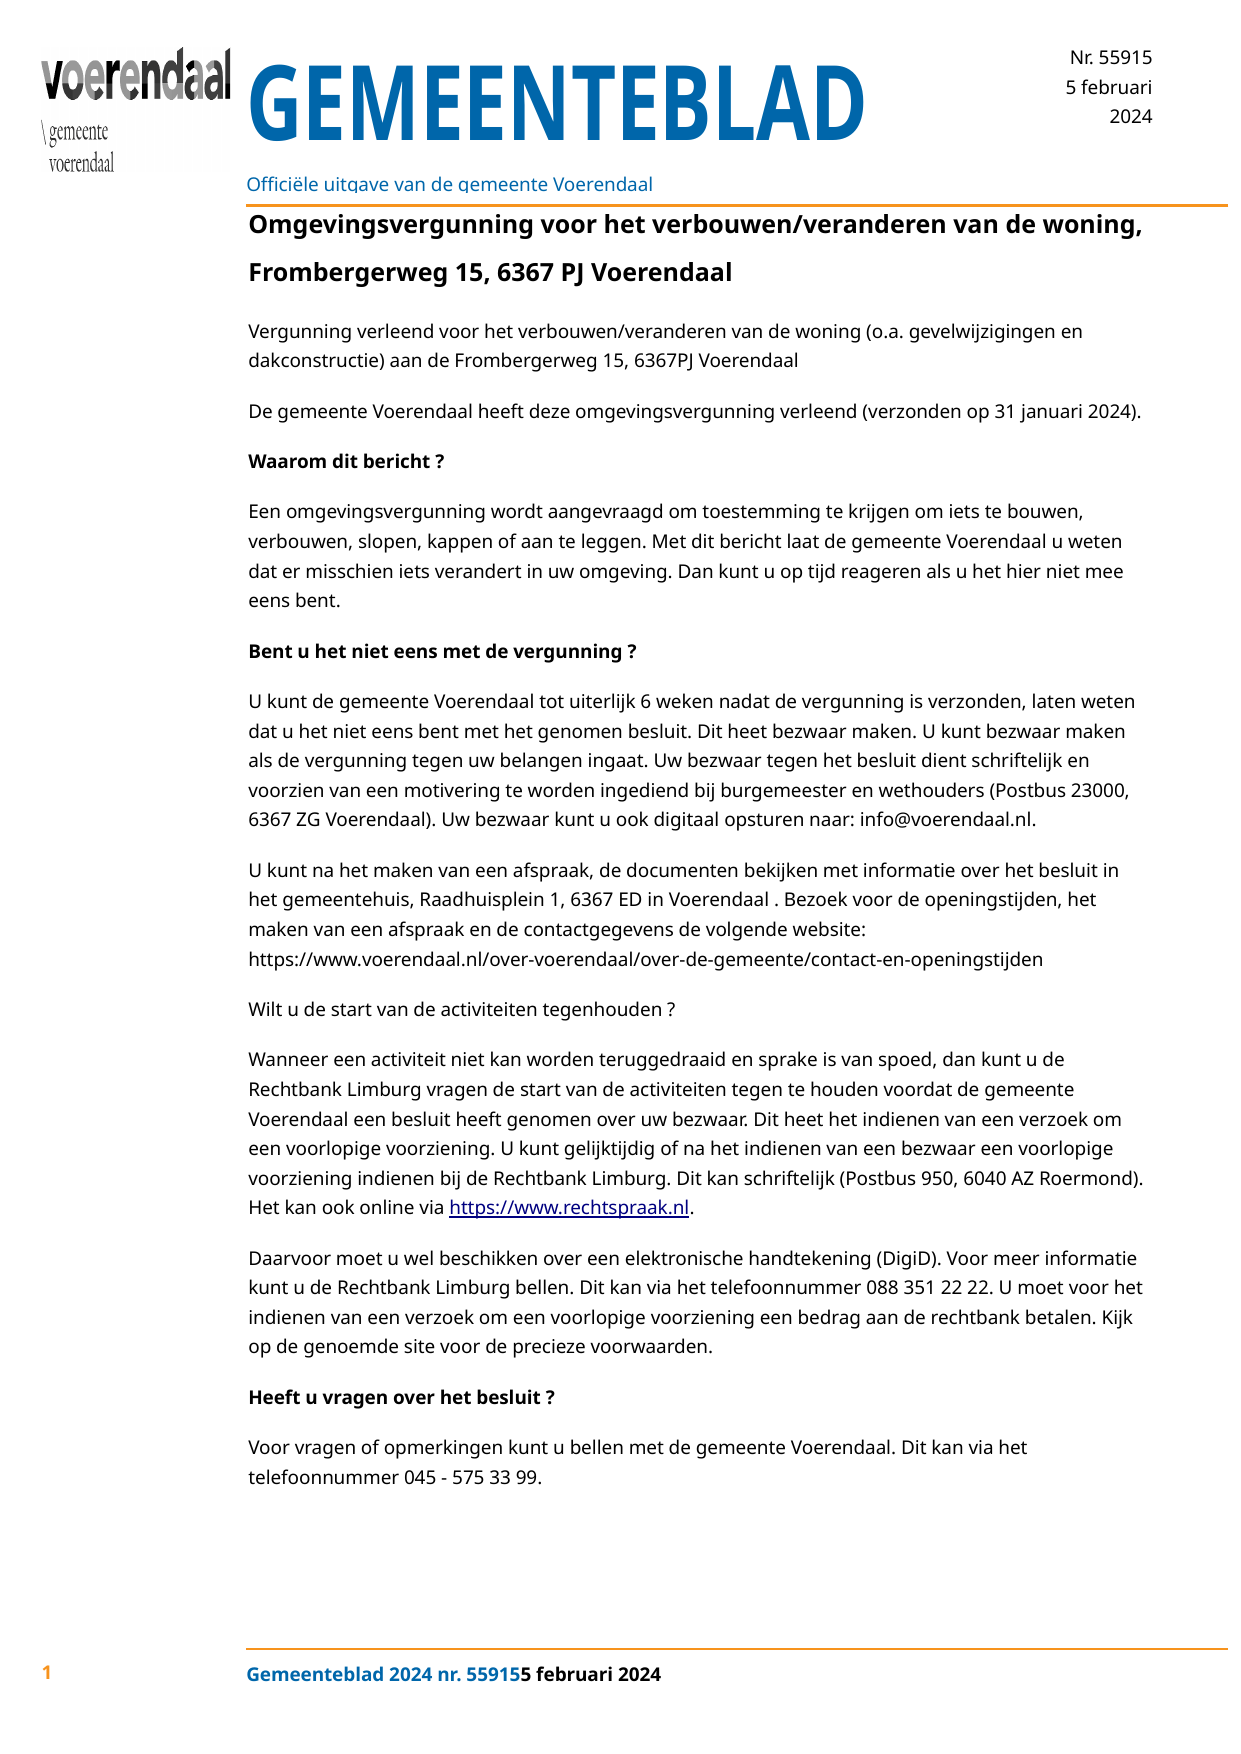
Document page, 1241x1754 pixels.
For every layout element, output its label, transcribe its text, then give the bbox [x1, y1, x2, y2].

text Daarvoor moet u wel beschikken over een elektronische handtekening (DigiD). Voor meer informatie kunt u de Rechtbank Limburg bellen. Dit kan via het telefoonnummer 088 351 22 22. U moet voor het indienen van een verzoek om een voorlopige voorziening een bedrag aan de rechtbank betalen. Kijk op de genoemde site voor de precieze voorwaarden. [248, 1245, 1152, 1359]
text U kunt na het maken van een afspraak, de documenten bekijken met informatie over het besluit in het gemeentehuis, Raadhuisplein 1, 6367 ED in Voerendaal . Bezoek voor de openingstijden, het maken van een afspraak en de contactgegevens de volgende website: https://www.voerendaal.nl/over-voerendaal/over-de-gemeente/contact-en-openingstijden [248, 857, 1152, 972]
text Bent u het niet eens met de vergunning ? [248, 638, 1152, 664]
text Wilt u de start van de activiteiten tegenhouden ? [248, 996, 1152, 1022]
text Wanneer een activiteit niet kan worden teruggedraaid en sprake is van spoed, dan kunt u de Rechtbank Limburg vragen de start van de activiteiten tegen te houden voordat de gemeente Voerendaal een besluit heeft genomen over uw bezwaar. Dit heet het indienen van een verzoek om een voorlopige voorziening. U kunt gelijktijdig of na het indienen van een bezwaar een voorlopige voorziening indienen bij de Rechtbank Limburg. Dit kan schriftelijk (Postbus 950, 6040 AZ Roermond). Het kan ook online via https://www.rechtspraak.nl. [248, 1047, 1152, 1220]
text Omgevingsvergunning voor het verbouwen/veranderen van de woning, Frombergerweg 15, 6367 PJ Voerendaal [248, 207, 1152, 288]
text Vergunning verleend voor het verbouwen/veranderen van de woning (o.a. gevelwijzigingen en dakconstructie) aan de Frombergerweg 15, 6367PJ Voerendaal [248, 318, 1152, 373]
text Een omgevingsvergunning wordt aangevraagd om toestemming te krijgen om iets te bouwen, verbouwen, slopen, kappen of aan te leggen. Met dit bericht laat de gemeente Voerendaal u weten dat er misschien iets verandert in uw omgeving. Dan kunt u op tijd reageren als u het hier niet mee eens bent. [248, 499, 1152, 613]
text Waarom dit bericht ? [248, 448, 1152, 474]
text De gemeente Voerendaal heeft deze omgevingsvergunning verleend (verzonden op 31 januari 2024). [248, 398, 1152, 424]
picture [41, 47, 231, 172]
text Heeft u vragen over het besluit ? [248, 1384, 1152, 1410]
text U kunt de gemeente Voerendaal tot uiterlijk 6 weken nadat de vergunning is verzonden, laten weten dat u het niet eens bent met het genomen besluit. Dit heet bezwaar maken. U kunt bezwaar maken als de vergunning tegen uw belangen ingaat. Uw bezwaar tegen het besluit dient schriftelijk en voorzien van een motivering te worden ingediend bij burgemeester en wethouders (Postbus 23000, 6367 ZG Voerendaal). Uw bezwaar kunt u ook digitaal opsturen naar: info@voerendaal.nl. [248, 688, 1152, 832]
text Voor vragen of opmerkingen kunt u bellen met de gemeente Voerendaal. Dit kan via het telefoonnummer 045 - 575 33 99. [248, 1434, 1152, 1490]
